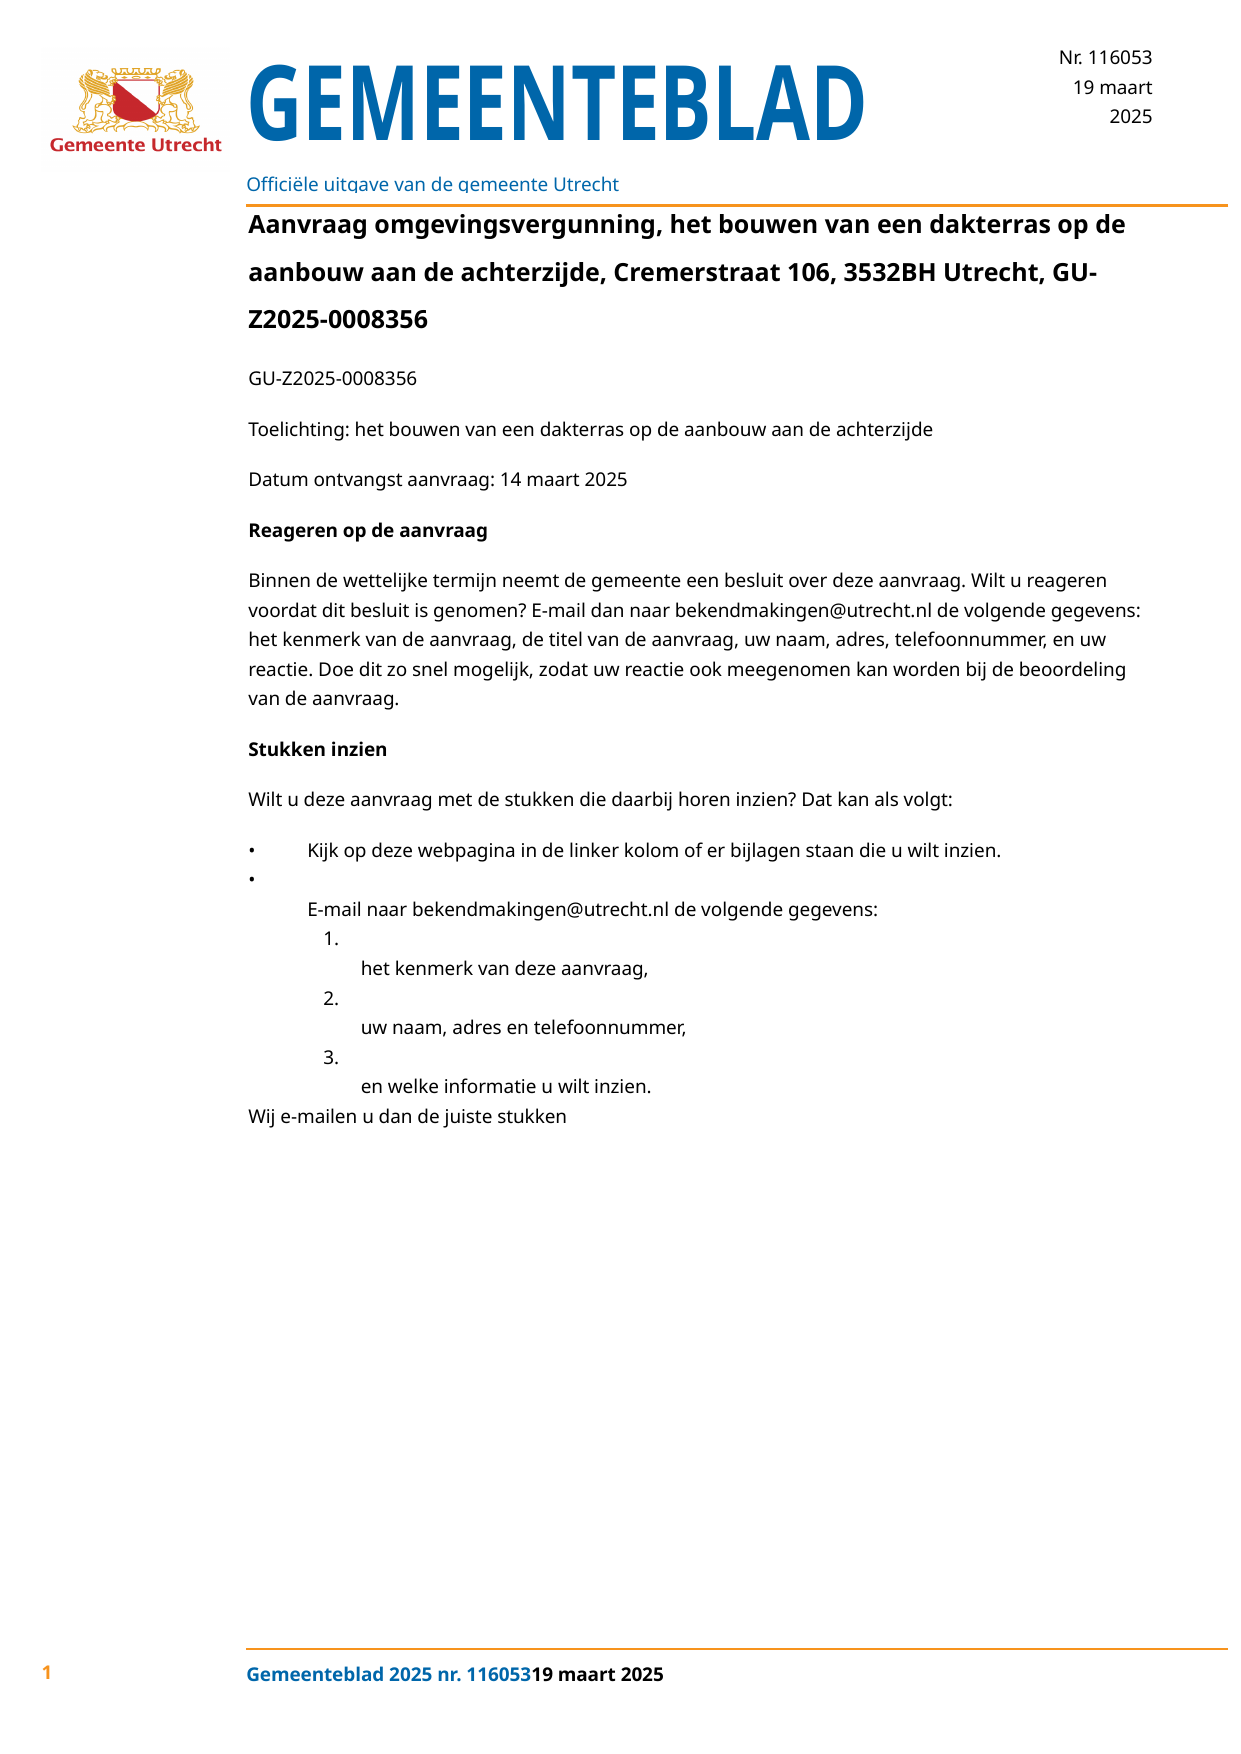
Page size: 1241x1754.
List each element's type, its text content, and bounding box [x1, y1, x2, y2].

text Wilt u deze aanvraag met de stukken die daarbij horen inzien? Dat kan als volgt: [248, 786, 1152, 812]
text Binnen de wettelijke termijn neemt de gemeente een besluit over deze aanvraag. Wilt u reageren voordat dit besluit is genomen? E-mail dan naar bekendmakingen@utrecht.nl de volgende gegevens: het kenmerk van de aanvraag, de titel van de aanvraag, uw naam, adres, telefoonnummer, en uw reactie. Doe dit zo snel mogelijk, zodat uw reactie ook meegenomen kan worden bij de beoordeling van de aanvraag. [248, 567, 1152, 711]
list en welke informatie u wilt inzien. [323, 1073, 1152, 1099]
text Aanvraag omgevingsvergunning, het bouwen van een dakterras op de aanbouw aan de achterzijde, Cremerstraat 106, 3532BH Utrecht, GU-Z2025-0008356 [248, 207, 1152, 336]
text GU-Z2025-0008356 [248, 366, 1152, 391]
list Kijk op deze webpagina in de linker kolom of er bijlagen staan die u wilt inzien. [248, 837, 1152, 862]
text Datum ontvangst aanvraag: 14 maart 2025 [248, 466, 1152, 492]
picture [41, 47, 231, 172]
list uw naam, adres en telefoonnummer, [323, 1014, 1152, 1040]
text Stukken inzien [248, 736, 1152, 762]
text Wij e-mailen u dan de juiste stukken [248, 1103, 1152, 1129]
list E-mail naar bekendmakingen@utrecht.nl de volgende gegevens: [248, 896, 1152, 922]
text Toelichting: het bouwen van een dakterras op de aanbouw aan de achterzijde [248, 416, 1152, 442]
text Reageren op de aanvraag [248, 517, 1152, 542]
list het kenmerk van deze aanvraag, [323, 955, 1152, 981]
